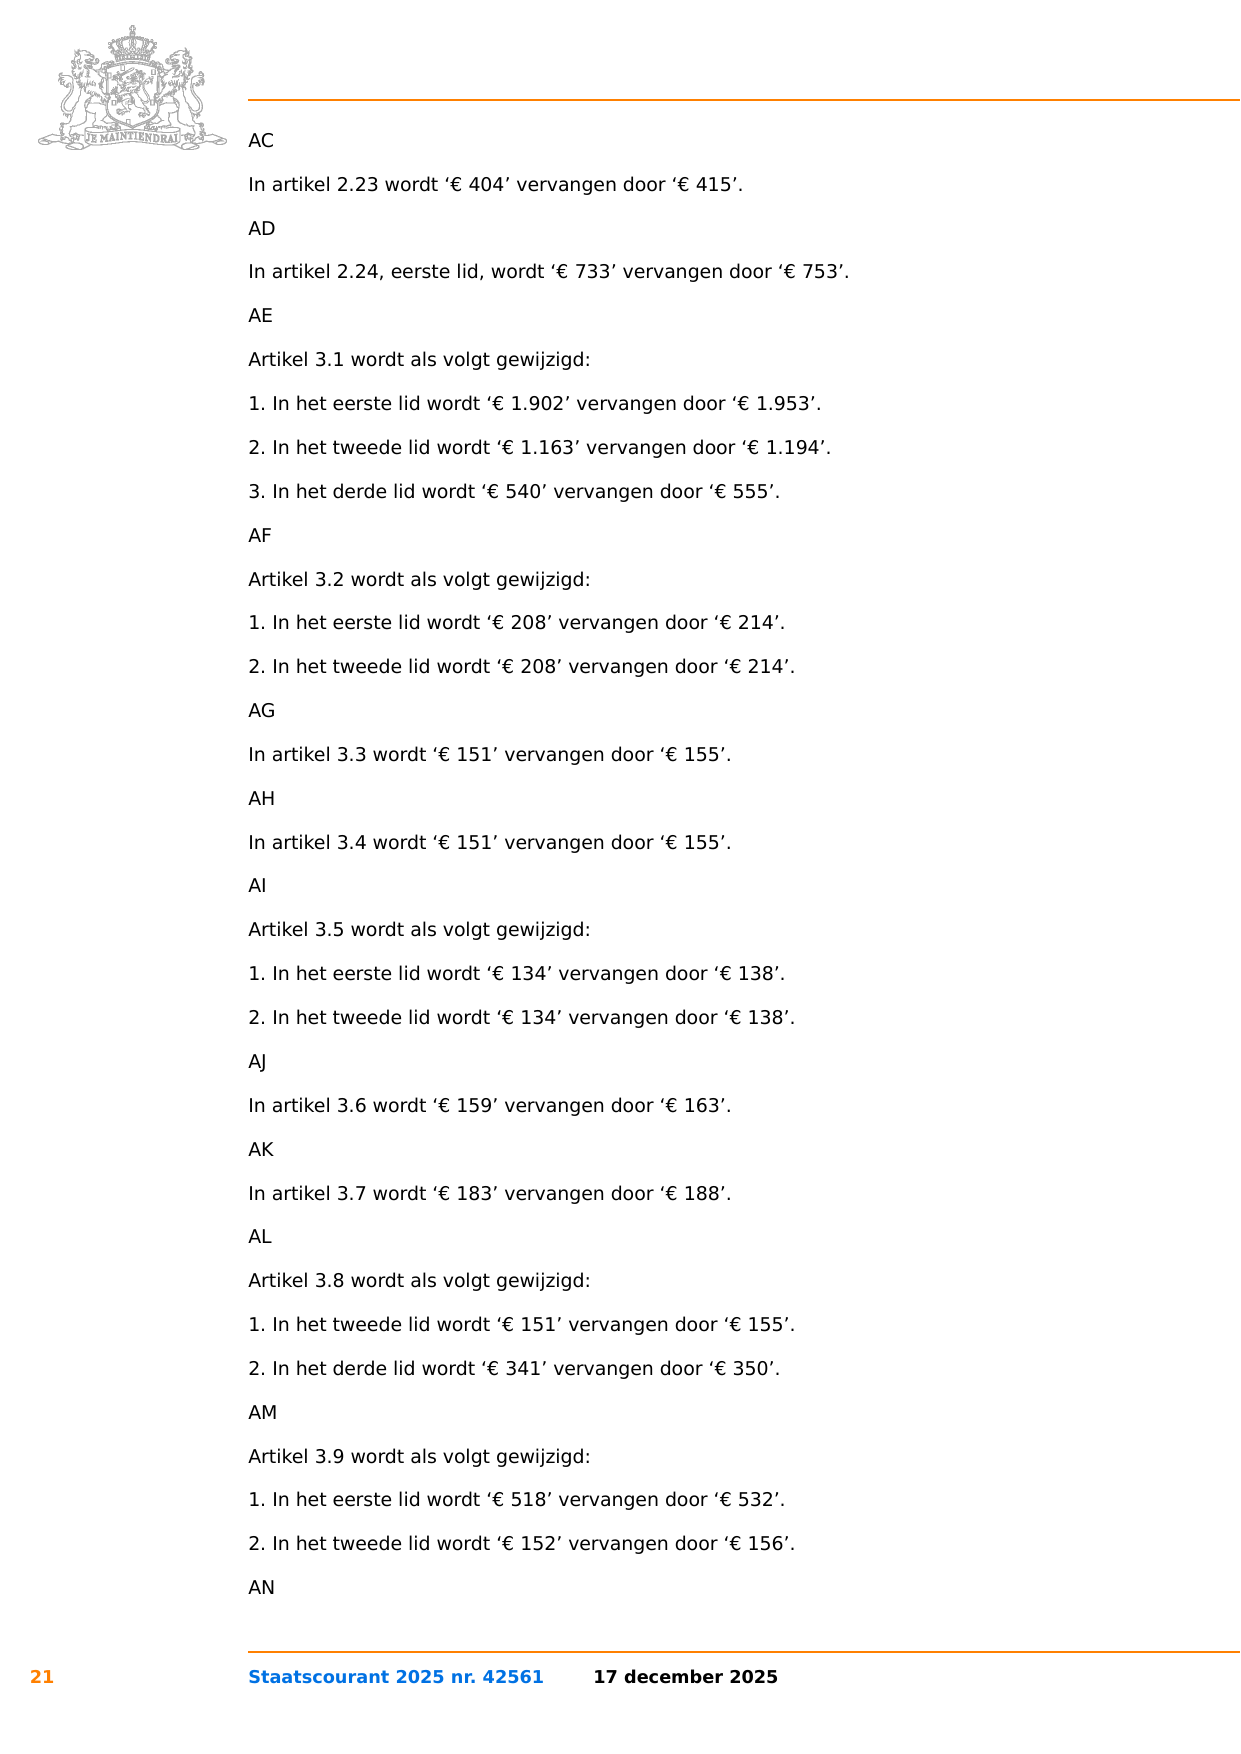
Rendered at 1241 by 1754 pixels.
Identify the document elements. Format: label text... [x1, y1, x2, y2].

text In artikel 3.4 wordt ‘€ 151’ vervangen door ‘€ 155’. [248, 832, 1163, 853]
text AJ [248, 1051, 1163, 1073]
text In artikel 3.3 wordt ‘€ 151’ vervangen door ‘€ 155’. [248, 744, 1163, 766]
text 2. In het tweede lid wordt ‘€ 152’ vervangen door ‘€ 156’. [248, 1533, 1163, 1555]
text Artikel 3.1 wordt als volgt gewijzigd: [248, 349, 1163, 371]
text AG [248, 700, 1163, 722]
picture [38, 25, 227, 150]
text AD [248, 218, 1163, 239]
text AE [248, 305, 1163, 327]
text In artikel 2.23 wordt ‘€ 404’ vervangen door ‘€ 415’. [248, 174, 1163, 196]
text AF [248, 524, 1163, 547]
text AL [248, 1226, 1163, 1248]
text 2. In het tweede lid wordt ‘€ 208’ vervangen door ‘€ 214’. [248, 656, 1163, 678]
text AM [248, 1402, 1163, 1424]
text 1. In het eerste lid wordt ‘€ 1.902’ vervangen door ‘€ 1.953’. [248, 393, 1163, 415]
text AN [248, 1577, 1163, 1599]
text Artikel 3.9 wordt als volgt gewijzigd: [248, 1446, 1163, 1467]
text AI [248, 875, 1163, 897]
text Artikel 3.2 wordt als volgt gewijzigd: [248, 568, 1163, 590]
text In artikel 3.6 wordt ‘€ 159’ vervangen door ‘€ 163’. [248, 1095, 1163, 1117]
text 1. In het tweede lid wordt ‘€ 151’ vervangen door ‘€ 155’. [248, 1314, 1163, 1336]
text 2. In het tweede lid wordt ‘€ 134’ vervangen door ‘€ 138’. [248, 1007, 1163, 1029]
text Artikel 3.8 wordt als volgt gewijzigd: [248, 1270, 1163, 1292]
text AC [248, 130, 1163, 152]
text In artikel 2.24, eerste lid, wordt ‘€ 733’ vervangen door ‘€ 753’. [248, 261, 1163, 283]
text In artikel 3.7 wordt ‘€ 183’ vervangen door ‘€ 188’. [248, 1182, 1163, 1204]
text 1. In het eerste lid wordt ‘€ 518’ vervangen door ‘€ 532’. [248, 1489, 1163, 1511]
text 2. In het derde lid wordt ‘€ 341’ vervangen door ‘€ 350’. [248, 1358, 1163, 1380]
text 3. In het derde lid wordt ‘€ 540’ vervangen door ‘€ 555’. [248, 481, 1163, 503]
text AK [248, 1138, 1163, 1161]
text AH [248, 788, 1163, 810]
text Artikel 3.5 wordt als volgt gewijzigd: [248, 919, 1163, 941]
text 1. In het eerste lid wordt ‘€ 208’ vervangen door ‘€ 214’. [248, 612, 1163, 634]
text 1. In het eerste lid wordt ‘€ 134’ vervangen door ‘€ 138’. [248, 963, 1163, 985]
text 2. In het tweede lid wordt ‘€ 1.163’ vervangen door ‘€ 1.194’. [248, 437, 1163, 459]
